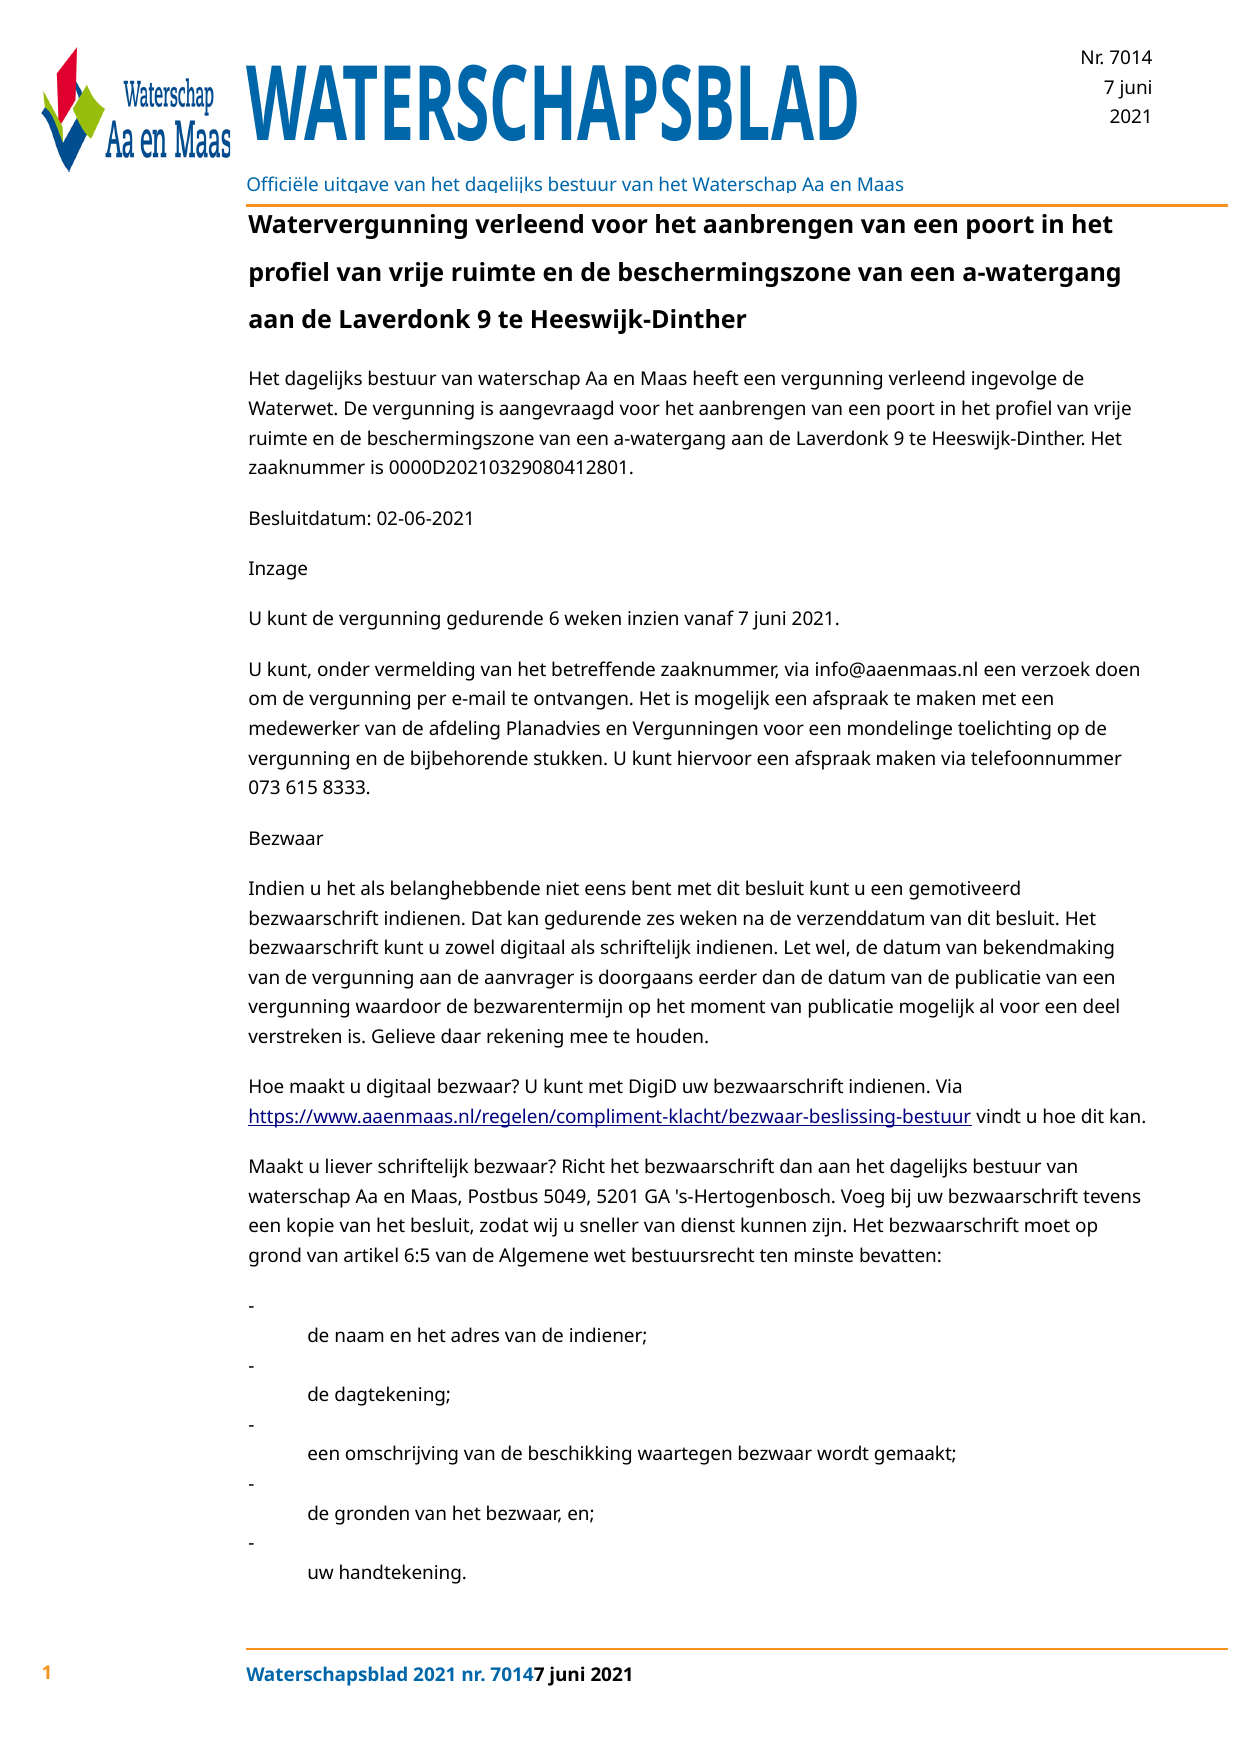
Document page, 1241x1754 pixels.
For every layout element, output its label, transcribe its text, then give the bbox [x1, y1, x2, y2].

text Maakt u liever schriftelijk bezwaar? Richt het bezwaarschrift dan aan het dagelijks bestuur van waterschap Aa en Maas, Postbus 5049, 5201 GA 's-Hertogenbosch. Voeg bij uw bezwaarschrift tevens een kopie van het besluit, zodat wij u sneller van dienst kunnen zijn. Het bezwaarschrift moet op grond van artikel 6:5 van de Algemene wet bestuursrecht ten minste bevatten: [248, 1153, 1152, 1268]
text U kunt de vergunning gedurende 6 weken inzien vanaf 7 juni 2021. [248, 606, 1152, 631]
list de gronden van het bezwaar, en; [248, 1500, 1152, 1525]
list de dagtekening; [248, 1381, 1152, 1407]
picture [41, 47, 231, 172]
text Indien u het als belanghebbende niet eens bent met dit besluit kunt u een gemotiveerd bezwaarschrift indienen. Dat kan gedurende zes weken na de verzenddatum van dit besluit. Het bezwaarschrift kunt u zowel digitaal als schriftelijk indienen. Let wel, de datum van bekendmaking van de vergunning aan de aanvrager is doorgaans eerder dan de datum van de publicatie van een vergunning waardoor de bezwarentermijn op het moment van publicatie mogelijk al voor een deel verstreken is. Gelieve daar rekening mee te houden. [248, 875, 1152, 1049]
text U kunt, onder vermelding van het betreffende zaaknummer, via info@aaenmaas.nl een verzoek doen om de vergunning per e-mail te ontvangen. Het is mogelijk een afspraak te maken met een medewerker van de afdeling Planadvies en Vergunningen voor een mondelinge toelichting op de vergunning en de bijbehorende stukken. U kunt hiervoor een afspraak maken via telefoonnummer 073 615 8333. [248, 656, 1152, 800]
list een omschrijving van de beschikking waartegen bezwaar wordt gemaakt; [248, 1441, 1152, 1466]
text Bezwaar [248, 825, 1152, 850]
list uw handtekening. [248, 1559, 1152, 1584]
text Inzage [248, 555, 1152, 581]
text Watervergunning verleend voor het aanbrengen van een poort in het profiel van vrije ruimte en de beschermingszone van een a-watergang aan de Laverdonk 9 te Heeswijk-Dinther [248, 207, 1152, 336]
text Hoe maakt u digitaal bezwaar? U kunt met DigiD uw bezwaarschrift indienen. Via https://www.aaenmaas.nl/regelen/compliment-klacht/bezwaar-beslissing-bestuur vindt u hoe dit kan. [248, 1073, 1152, 1129]
text Het dagelijks bestuur van waterschap Aa en Maas heeft een vergunning verleend ingevolge de Waterwet. De vergunning is aangevraagd voor het aanbrengen van een poort in het profiel van vrije ruimte en de beschermingszone van een a-watergang aan de Laverdonk 9 te Heeswijk-Dinther. Het zaaknummer is 0000D20210329080412801. [248, 366, 1152, 480]
list de naam en het adres van de indiener; [248, 1322, 1152, 1348]
text Besluitdatum: 02-06-2021 [248, 505, 1152, 530]
